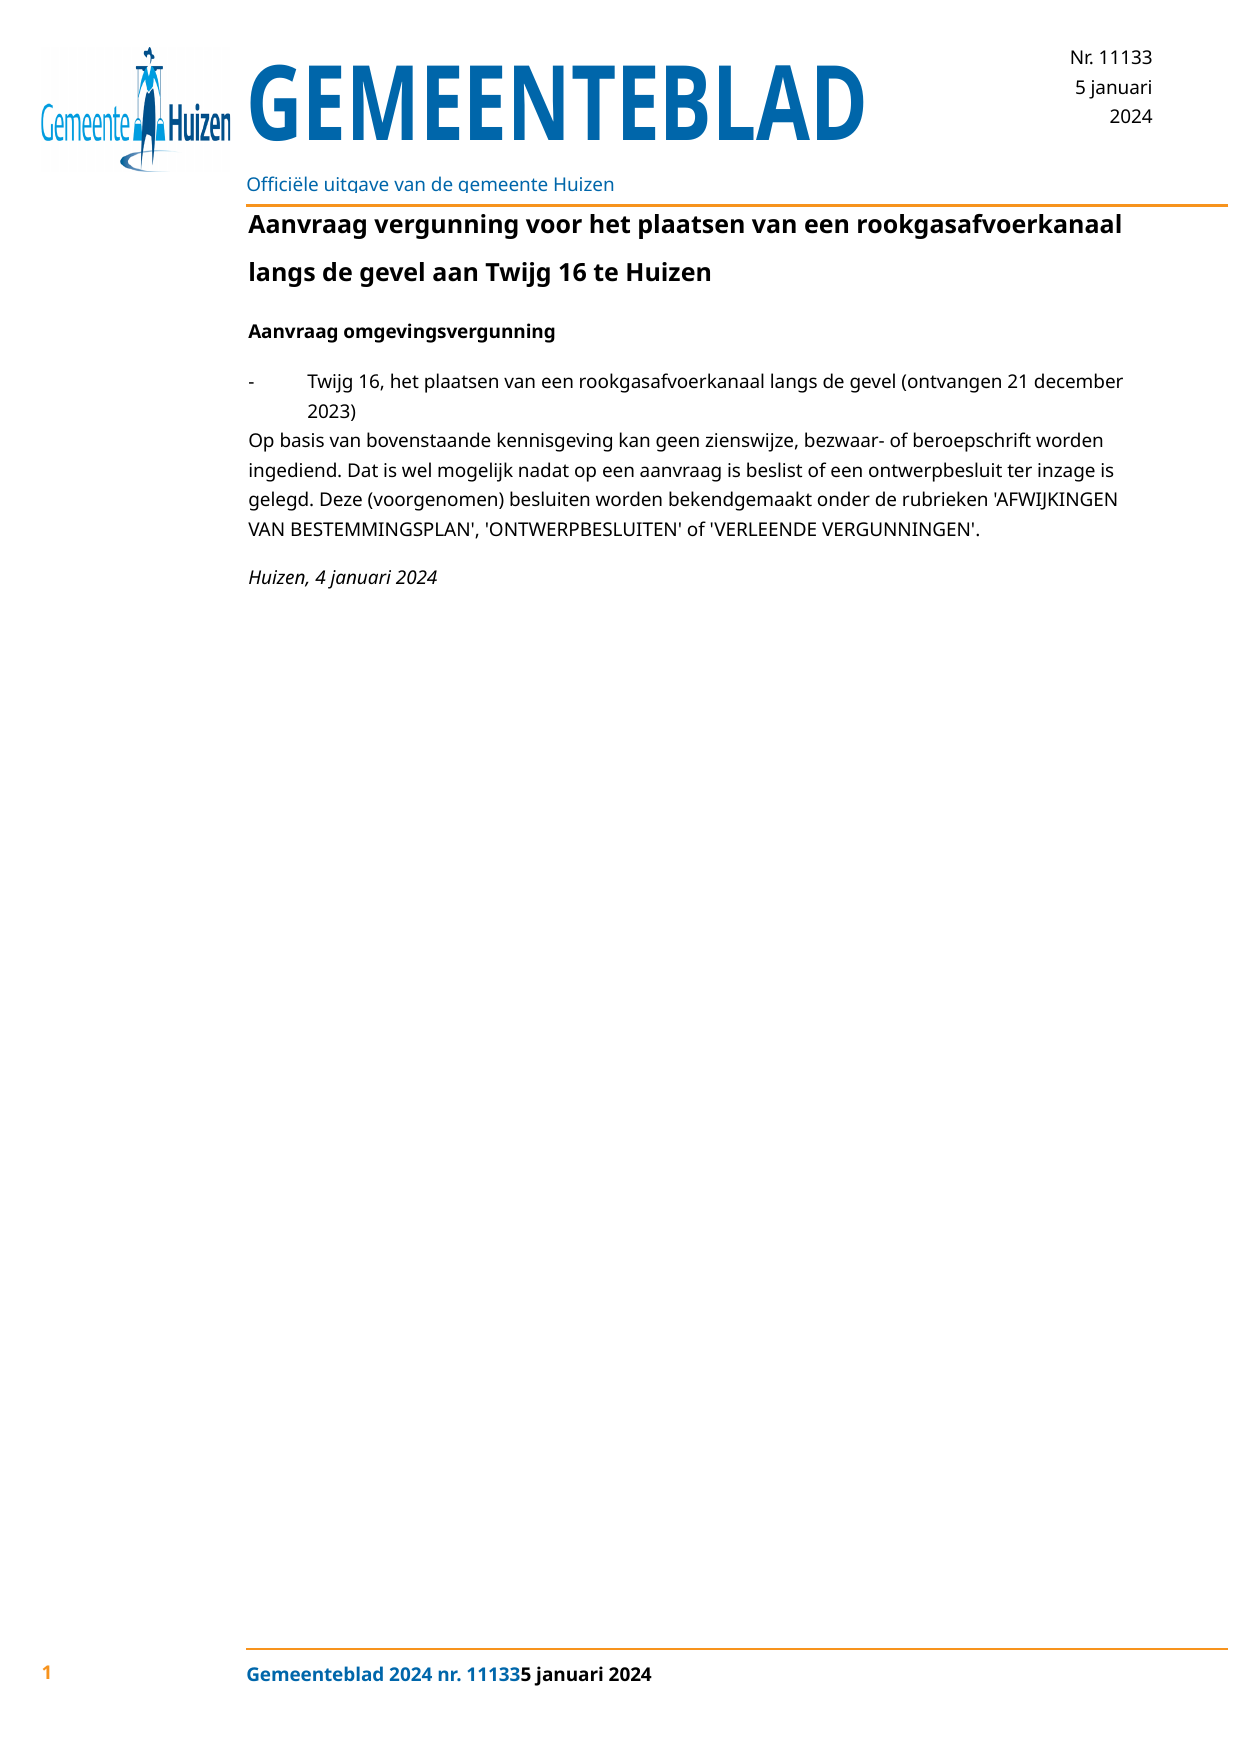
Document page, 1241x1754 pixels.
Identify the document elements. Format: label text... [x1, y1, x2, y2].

text Aanvraag vergunning voor het plaatsen van een rookgasafvoerkanaal langs de gevel aan Twijg 16 te Huizen [248, 207, 1152, 288]
picture [41, 47, 231, 172]
text Op basis van bovenstaande kennisgeving kan geen zienswijze, bezwaar- of beroepschrift worden ingediend. Dat is wel mogelijk nadat op een aanvraag is beslist of een ontwerpbesluit ter inzage is gelegd. Deze (voorgenomen) besluiten worden bekendgemaakt onder de rubrieken 'AFWIJKINGEN VAN BESTEMMINGSPLAN', 'ONTWERPBESLUITEN' of 'VERLEENDE VERGUNNINGEN'. [248, 427, 1152, 542]
list Twijg 16, het plaatsen van een rookgasafvoerkanaal langs de gevel (ontvangen 21 december 2023) [248, 368, 1152, 424]
text Huizen, 4 januari 2024 [248, 564, 1152, 590]
text Aanvraag omgevingsvergunning [248, 318, 1152, 344]
